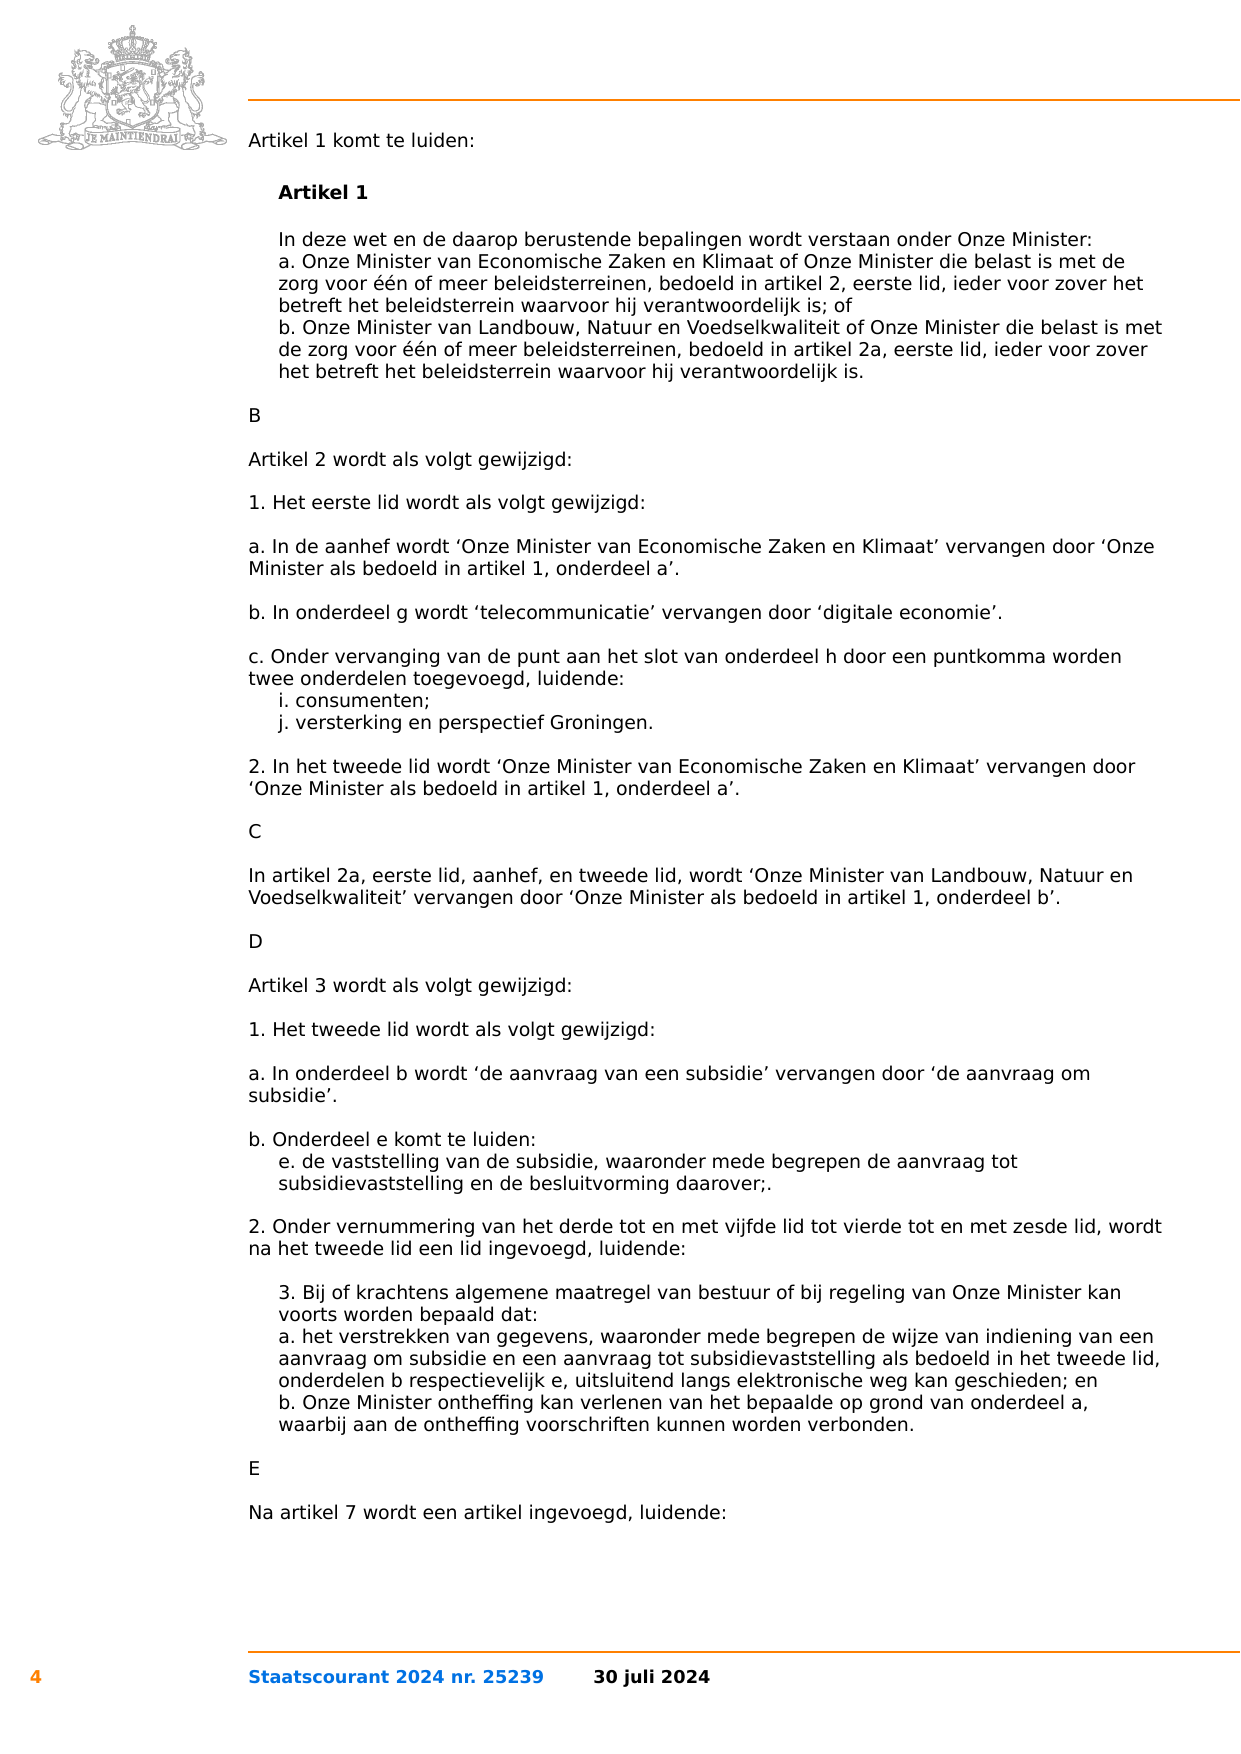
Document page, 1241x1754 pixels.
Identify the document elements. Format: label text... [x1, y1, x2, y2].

text In deze wet en de daarop berustende bepalingen wordt verstaan onder Onze Minister: [278, 229, 1163, 251]
text a. het verstrekken van gegevens, waaronder mede begrepen de wijze van indiening van een aanvraag om subsidie en een aanvraag tot subsidievaststelling als bedoeld in het tweede lid, onderdelen b respectievelijk e, uitsluitend langs elektronische weg kan geschieden; en [278, 1326, 1163, 1392]
text a. In de aanhef wordt ‘Onze Minister van Economische Zaken en Klimaat’ vervangen door ‘Onze Minister als bedoeld in artikel 1, onderdeel a’. [248, 536, 1163, 580]
text j. versterking en perspectief Groningen. [278, 712, 1163, 734]
text i. consumenten; [278, 690, 1163, 712]
picture [38, 25, 227, 150]
text a. Onze Minister van Economische Zaken en Klimaat of Onze Minister die belast is met de zorg voor één of meer beleidsterreinen, bedoeld in artikel 2, eerste lid, ieder voor zover het betreft het beleidsterrein waarvoor hij verantwoordelijk is; of [278, 251, 1163, 317]
text b. Onze Minister van Landbouw, Natuur en Voedselkwaliteit of Onze Minister die belast is met de zorg voor één of meer beleidsterreinen, bedoeld in artikel 2a, eerste lid, ieder voor zover het betreft het beleidsterrein waarvoor hij verantwoordelijk is. [278, 317, 1163, 383]
text 1. Het tweede lid wordt als volgt gewijzigd: [248, 1019, 1163, 1041]
text C [248, 821, 1163, 843]
text Na artikel 7 wordt een artikel ingevoegd, luidende: [248, 1502, 1163, 1524]
text Artikel 3 wordt als volgt gewijzigd: [248, 975, 1163, 997]
text 1. Het eerste lid wordt als volgt gewijzigd: [248, 492, 1163, 514]
text b. Onze Minister ontheffing kan verlenen van het bepaalde op grond van onderdeel a, waarbij aan de ontheffing voorschriften kunnen worden verbonden. [278, 1392, 1163, 1436]
text c. Onder vervanging van de punt aan het slot van onderdeel h door een puntkomma worden twee onderdelen toegevoegd, luidende: [248, 646, 1163, 690]
text e. de vaststelling van de subsidie, waaronder mede begrepen de aanvraag tot subsidievaststelling en de besluitvorming daarover;. [278, 1151, 1163, 1194]
text a. In onderdeel b wordt ‘de aanvraag van een subsidie’ vervangen door ‘de aanvraag om subsidie’. [248, 1063, 1163, 1107]
text In artikel 2a, eerste lid, aanhef, en tweede lid, wordt ‘Onze Minister van Landbouw, Natuur en Voedselkwaliteit’ vervangen door ‘Onze Minister als bedoeld in artikel 1, onderdeel b’. [248, 865, 1163, 909]
text E [248, 1458, 1163, 1480]
text B [248, 404, 1163, 427]
text b. In onderdeel g wordt ‘telecommunicatie’ vervangen door ‘digitale economie’. [248, 602, 1163, 624]
text Artikel 1 komt te luiden: [248, 130, 1163, 152]
text b. Onderdeel e komt te luiden: [248, 1128, 1163, 1151]
text 2. Onder vernummering van het derde tot en met vijfde lid tot vierde tot en met zesde lid, wordt na het tweede lid een lid ingevoegd, luidende: [248, 1216, 1163, 1260]
text Artikel 2 wordt als volgt gewijzigd: [248, 448, 1163, 470]
text D [248, 931, 1163, 953]
subtitle Artikel 1 [278, 182, 1163, 204]
text 3. Bij of krachtens algemene maatregel van bestuur of bij regeling van Onze Minister kan voorts worden bepaald dat: [278, 1282, 1163, 1326]
text 2. In het tweede lid wordt ‘Onze Minister van Economische Zaken en Klimaat’ vervangen door ‘Onze Minister als bedoeld in artikel 1, onderdeel a’. [248, 756, 1163, 799]
